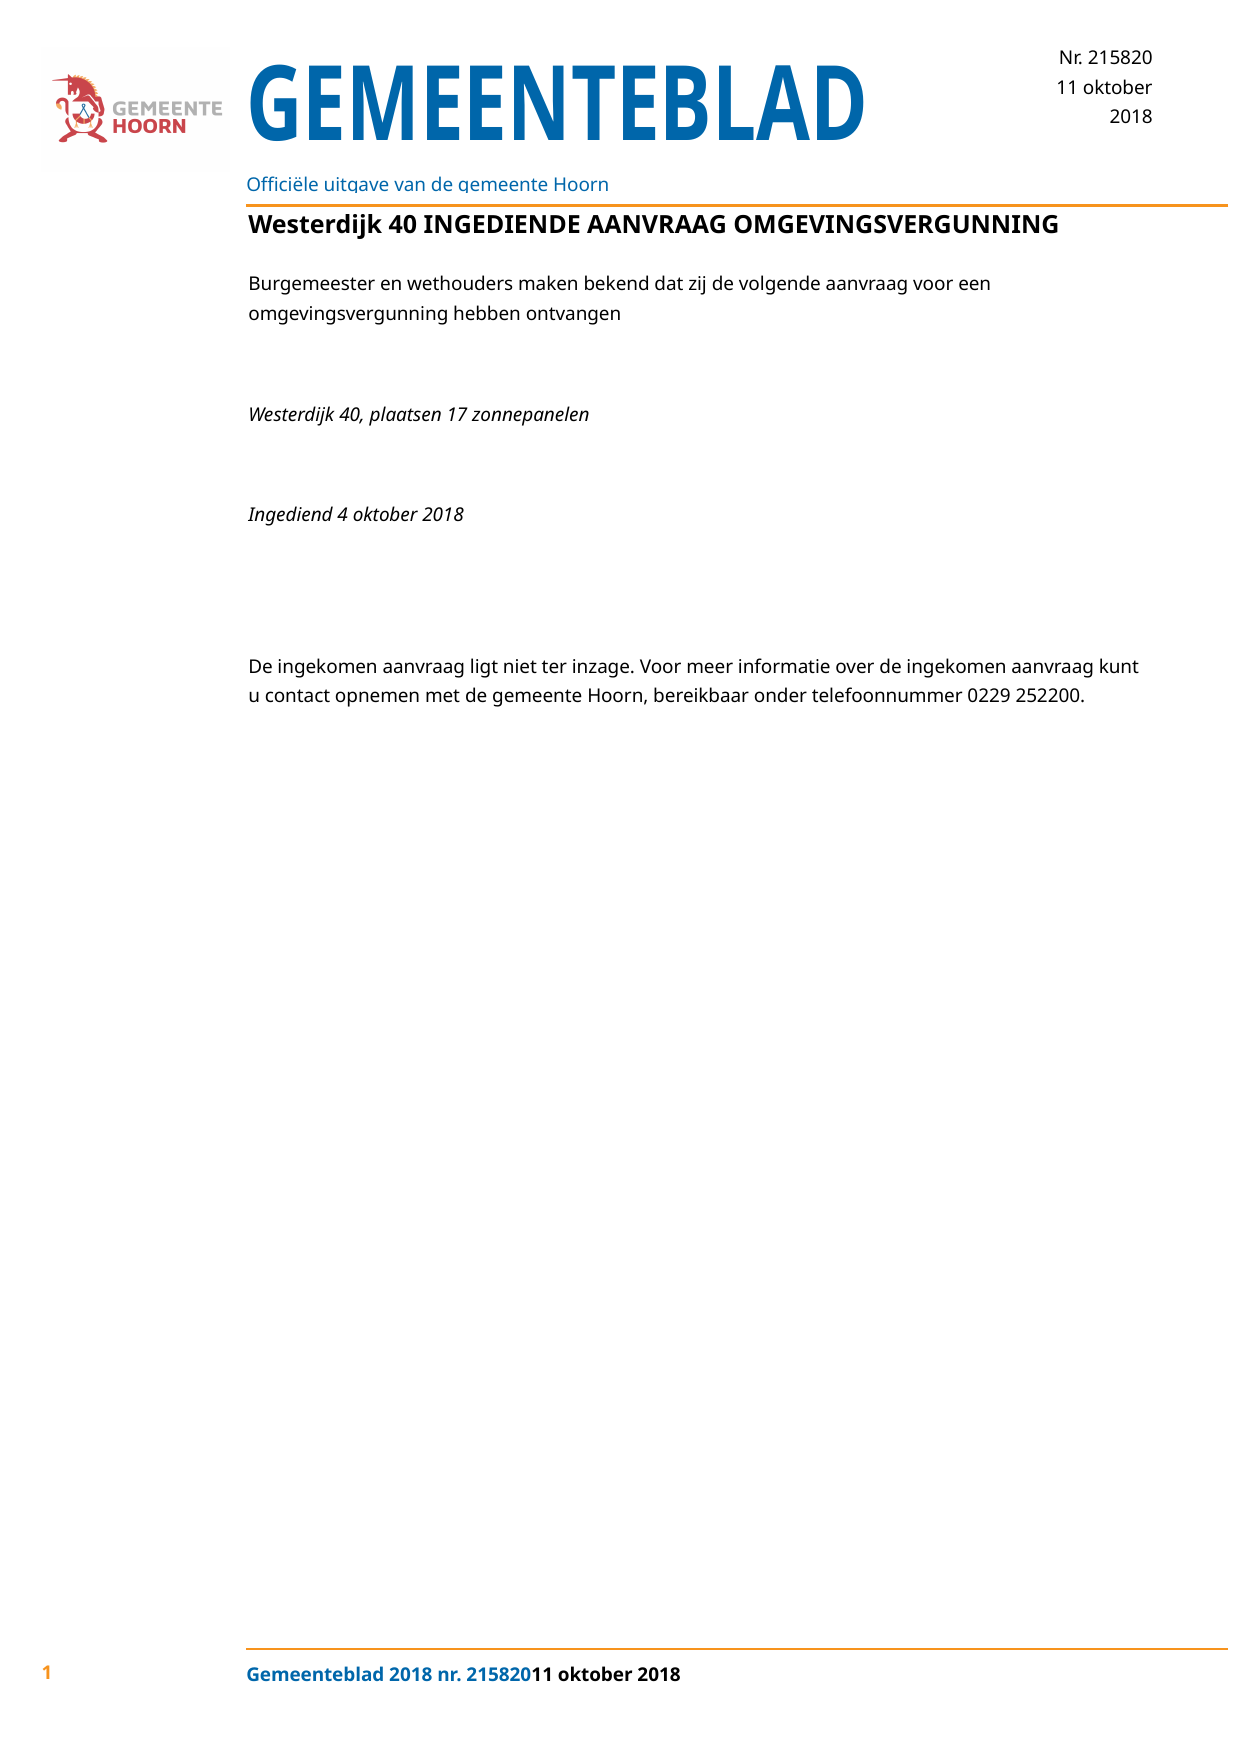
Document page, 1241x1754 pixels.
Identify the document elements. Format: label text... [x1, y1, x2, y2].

text De ingekomen aanvraag ligt niet ter inzage. Voor meer informatie over de ingekomen aanvraag kunt u contact opnemen met de gemeente Hoorn, bereikbaar onder telefoonnummer 0229 252200. [248, 653, 1152, 708]
text Ingediend 4 oktober 2018 [248, 502, 1152, 527]
picture [41, 47, 231, 172]
text Burgemeester en wethouders maken bekend dat zij de volgende aanvraag voor een omgevingsvergunning hebben ontvangen [248, 270, 1152, 326]
text Westerdijk 40 INGEDIENDE AANVRAAG OMGEVINGSVERGUNNING [248, 207, 1152, 241]
text Westerdijk 40, plaatsen 17 zonnepanelen [248, 401, 1152, 426]
